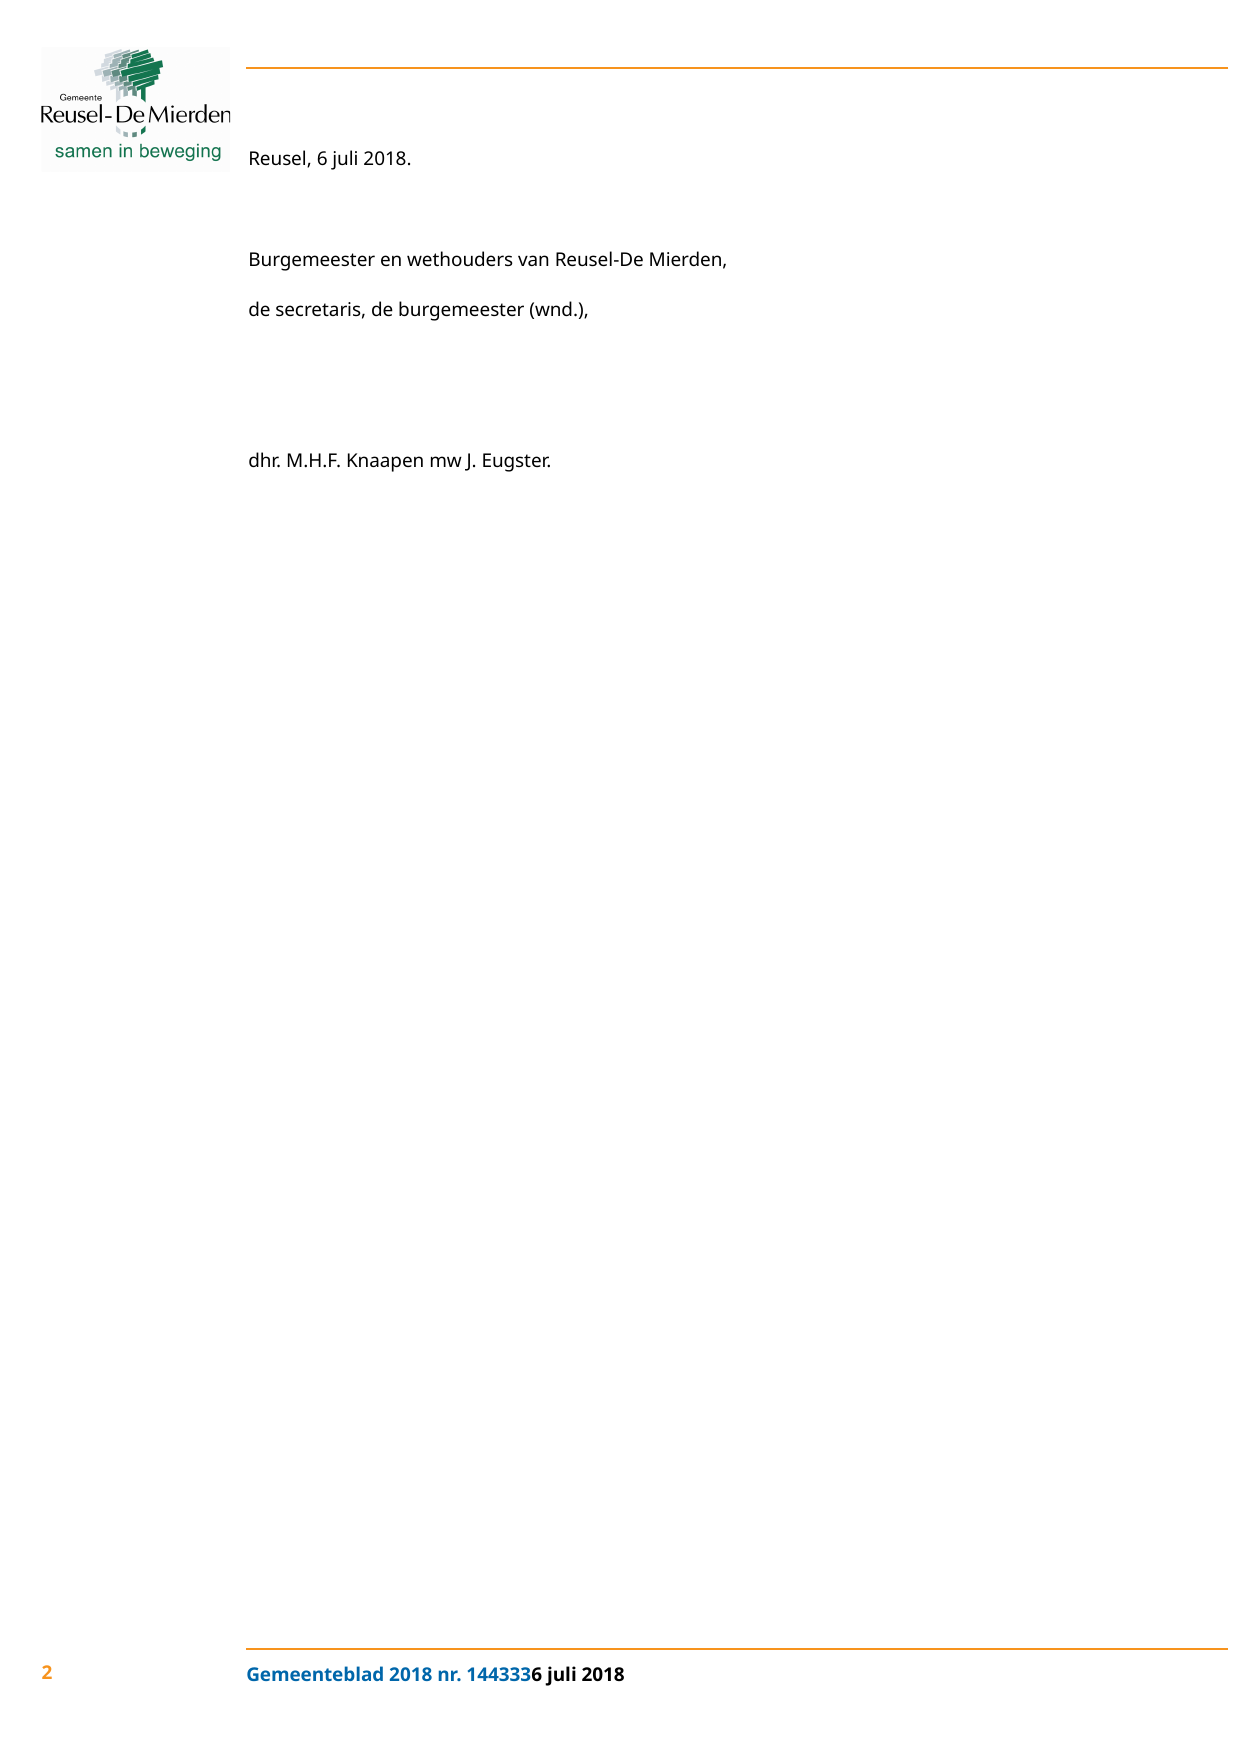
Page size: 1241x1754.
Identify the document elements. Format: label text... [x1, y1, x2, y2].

text dhr. M.H.F. Knaapen mw J. Eugster. [248, 448, 1152, 473]
picture [41, 47, 231, 172]
text Burgemeester en wethouders van Reusel-De Mierden, [248, 246, 1152, 272]
text Reusel, 6 juli 2018. [248, 145, 1152, 171]
text de secretaris, de burgemeester (wnd.), [248, 296, 1152, 322]
